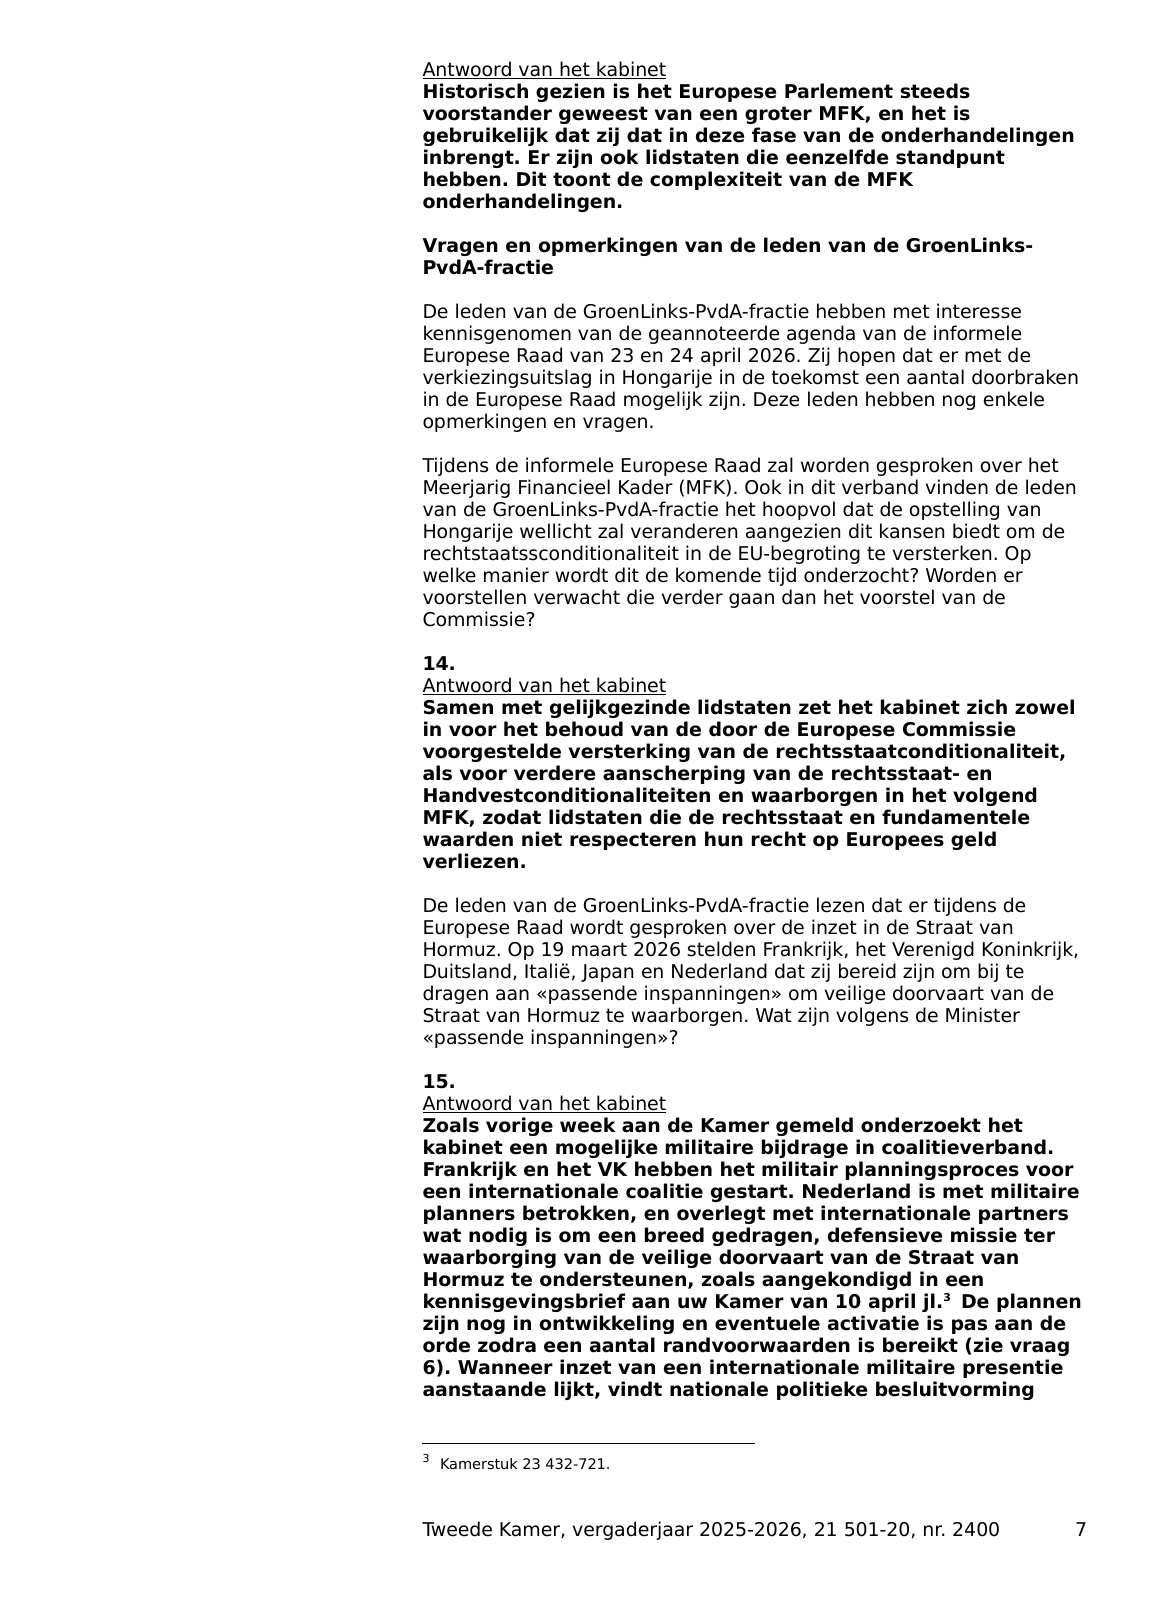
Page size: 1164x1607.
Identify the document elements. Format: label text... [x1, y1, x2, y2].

text 14. [422, 653, 1087, 675]
text Kamerstuk 23 432-721. [422, 1452, 1087, 1474]
text De leden van de GroenLinks-PvdA-fractie lezen dat er tijdens de Europese Raad wordt gesproken over de inzet in de Straat van Hormuz. Op 19 maart 2026 stelden Frankrijk, het Verenigd Koninkrijk, Duitsland, Italië, Japan en Nederland dat zij bereid zijn om bij te dragen aan «passende inspanningen» om veilige doorvaart van de Straat van Hormuz te waarborgen. Wat zijn volgens de Minister «passende inspanningen»? [422, 895, 1087, 1049]
text Tijdens de informele Europese Raad zal worden gesproken over het Meerjarig Financieel Kader (MFK). Ook in dit verband vinden de leden van de GroenLinks-PvdA-fractie het hoopvol dat de opstelling van Hongarije wellicht zal veranderen aangezien dit kansen biedt om de rechtstaatssconditionaliteit in de EU-begroting te versterken. Op welke manier wordt dit de komende tijd onderzocht? Worden er voorstellen verwacht die verder gaan dan het voorstel van de Commissie? [422, 455, 1087, 631]
text Zoals vorige week aan de Kamer gemeld onderzoekt het kabinet een mogelijke militaire bijdrage in coalitieverband. Frankrijk en het VK hebben het militair planningsproces voor een internationale coalitie gestart. Nederland is met militaire planners betrokken, en overlegt met internationale partners wat nodig is om een breed gedragen, defensieve missie ter waarborging van de veilige doorvaart van de Straat van Hormuz te ondersteunen, zoals aangekondigd in een kennisgevingsbrief aan uw Kamer van 10 april jl. De plannen zijn nog in ontwikkeling en eventuele activatie is pas aan de orde zodra een aantal randvoorwaarden is bereikt (zie vraag 6). Wanneer inzet van een internationale militaire presentie aanstaande lijkt, vindt nationale politieke besluitvorming [422, 1115, 1087, 1401]
text Samen met gelijkgezinde lidstaten zet het kabinet zich zowel in voor het behoud van de door de Europese Commissie voorgestelde versterking van de rechtsstaatconditionaliteit, als voor verdere aanscherping van de rechtsstaat- en Handvestconditionaliteiten en waarborgen in het volgend MFK, zodat lidstaten die de rechtsstaat en fundamentele waarden niet respecteren hun recht op Europees geld verliezen. [422, 697, 1087, 873]
text Antwoord van het kabinet [422, 675, 1087, 697]
text Antwoord van het kabinet [422, 1093, 1087, 1115]
text Historisch gezien is het Europese Parlement steeds voorstander geweest van een groter MFK, en het is gebruikelijk dat zij dat in deze fase van de onderhandelingen inbrengt. Er zijn ook lidstaten die eenzelfde standpunt hebben. Dit toont de complexiteit van de MFK onderhandelingen. [422, 81, 1087, 213]
text Antwoord van het kabinet [422, 59, 1087, 81]
text De leden van de GroenLinks-PvdA-fractie hebben met interesse kennisgenomen van de geannoteerde agenda van de informele Europese Raad van 23 en 24 april 2026. Zij hopen dat er met de verkiezingsuitslag in Hongarije in de toekomst een aantal doorbraken in de Europese Raad mogelijk zijn. Deze leden hebben nog enkele opmerkingen en vragen. [422, 301, 1087, 433]
subtitle Vragen en opmerkingen van de leden van de GroenLinks-PvdA-fractie [422, 235, 1087, 279]
text 15. [422, 1071, 1087, 1093]
